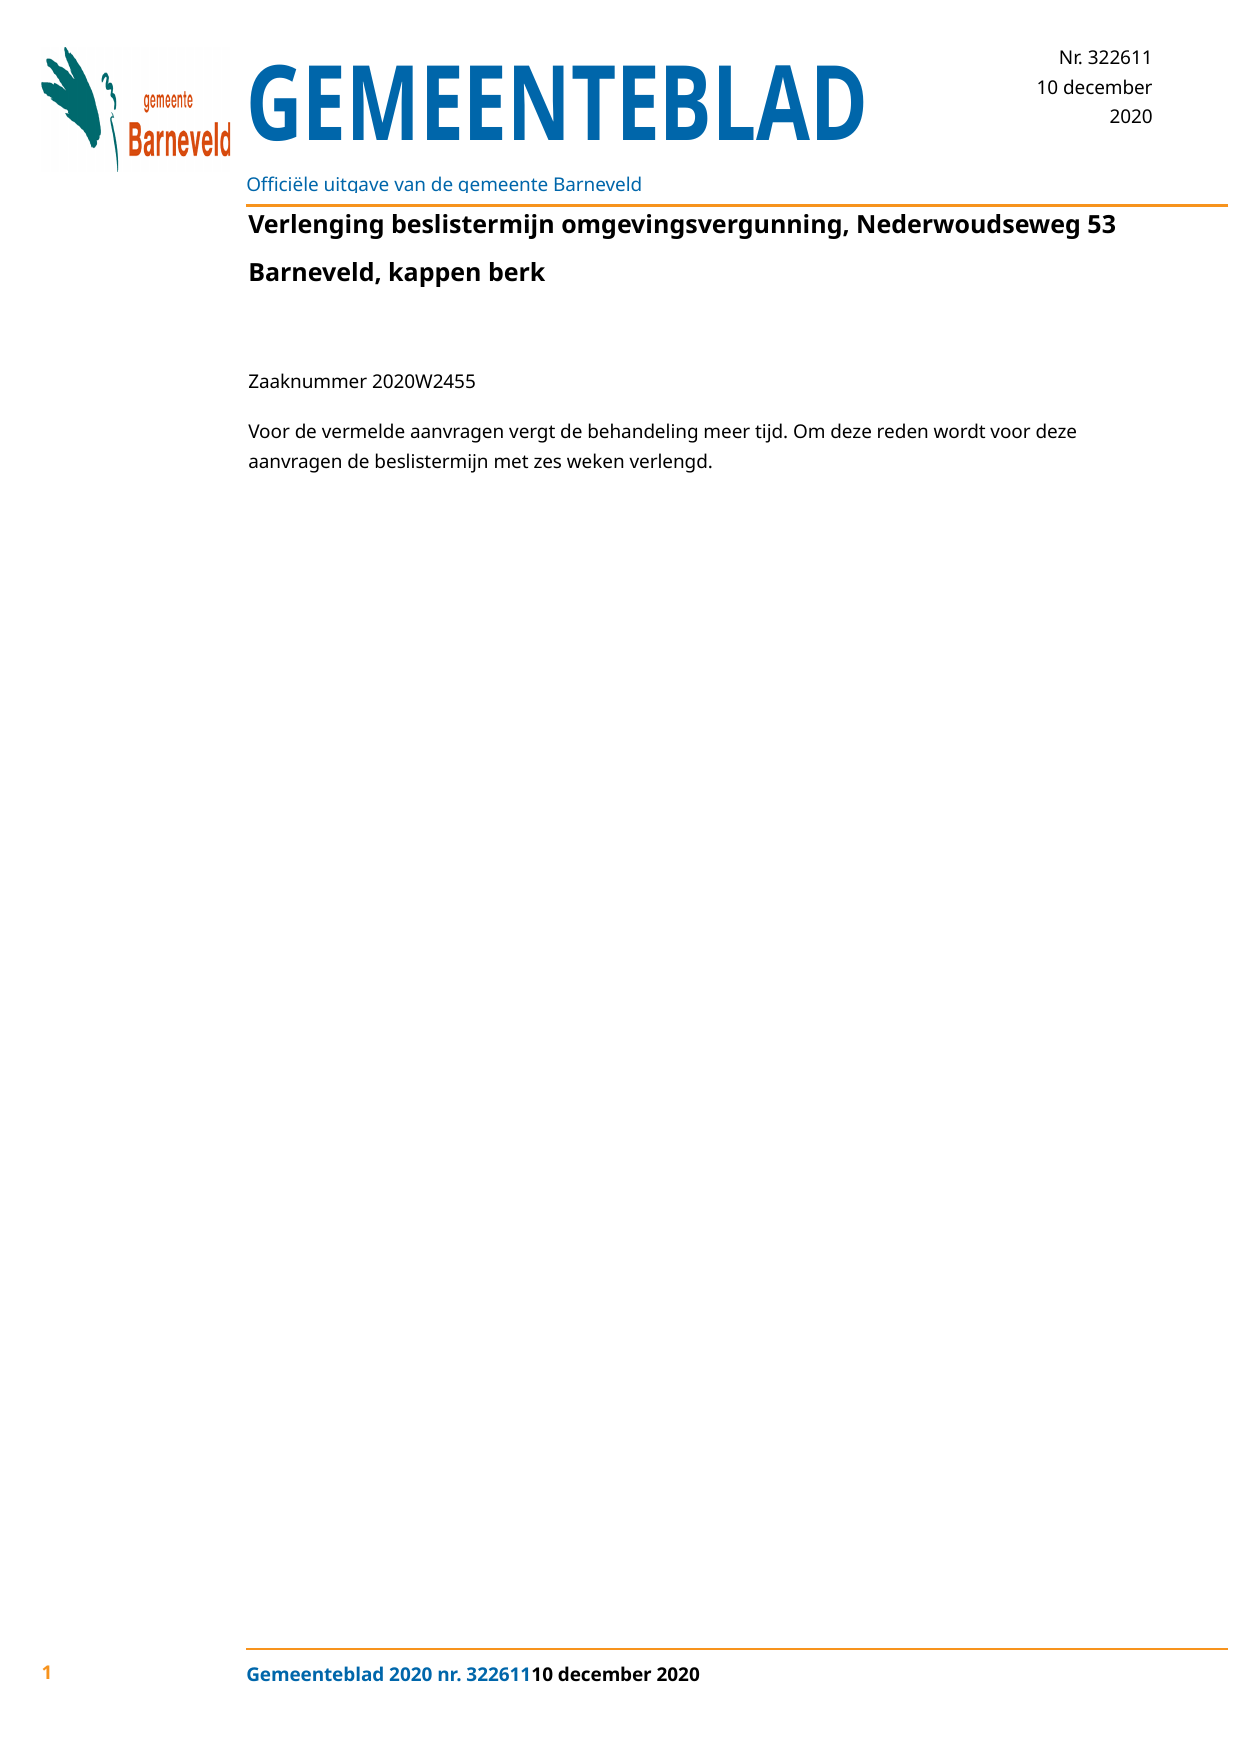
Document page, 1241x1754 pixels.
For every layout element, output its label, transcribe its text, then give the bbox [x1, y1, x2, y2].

picture [41, 47, 231, 172]
text Voor de vermelde aanvragen vergt de behandeling meer tijd. Om deze reden wordt voor deze aanvragen de beslistermijn met zes weken verlengd. [248, 419, 1152, 474]
text Verlenging beslistermijn omgevingsvergunning, Nederwoudseweg 53 Barneveld, kappen berk [248, 207, 1152, 288]
text Zaaknummer 2020W2455 [248, 368, 1152, 394]
